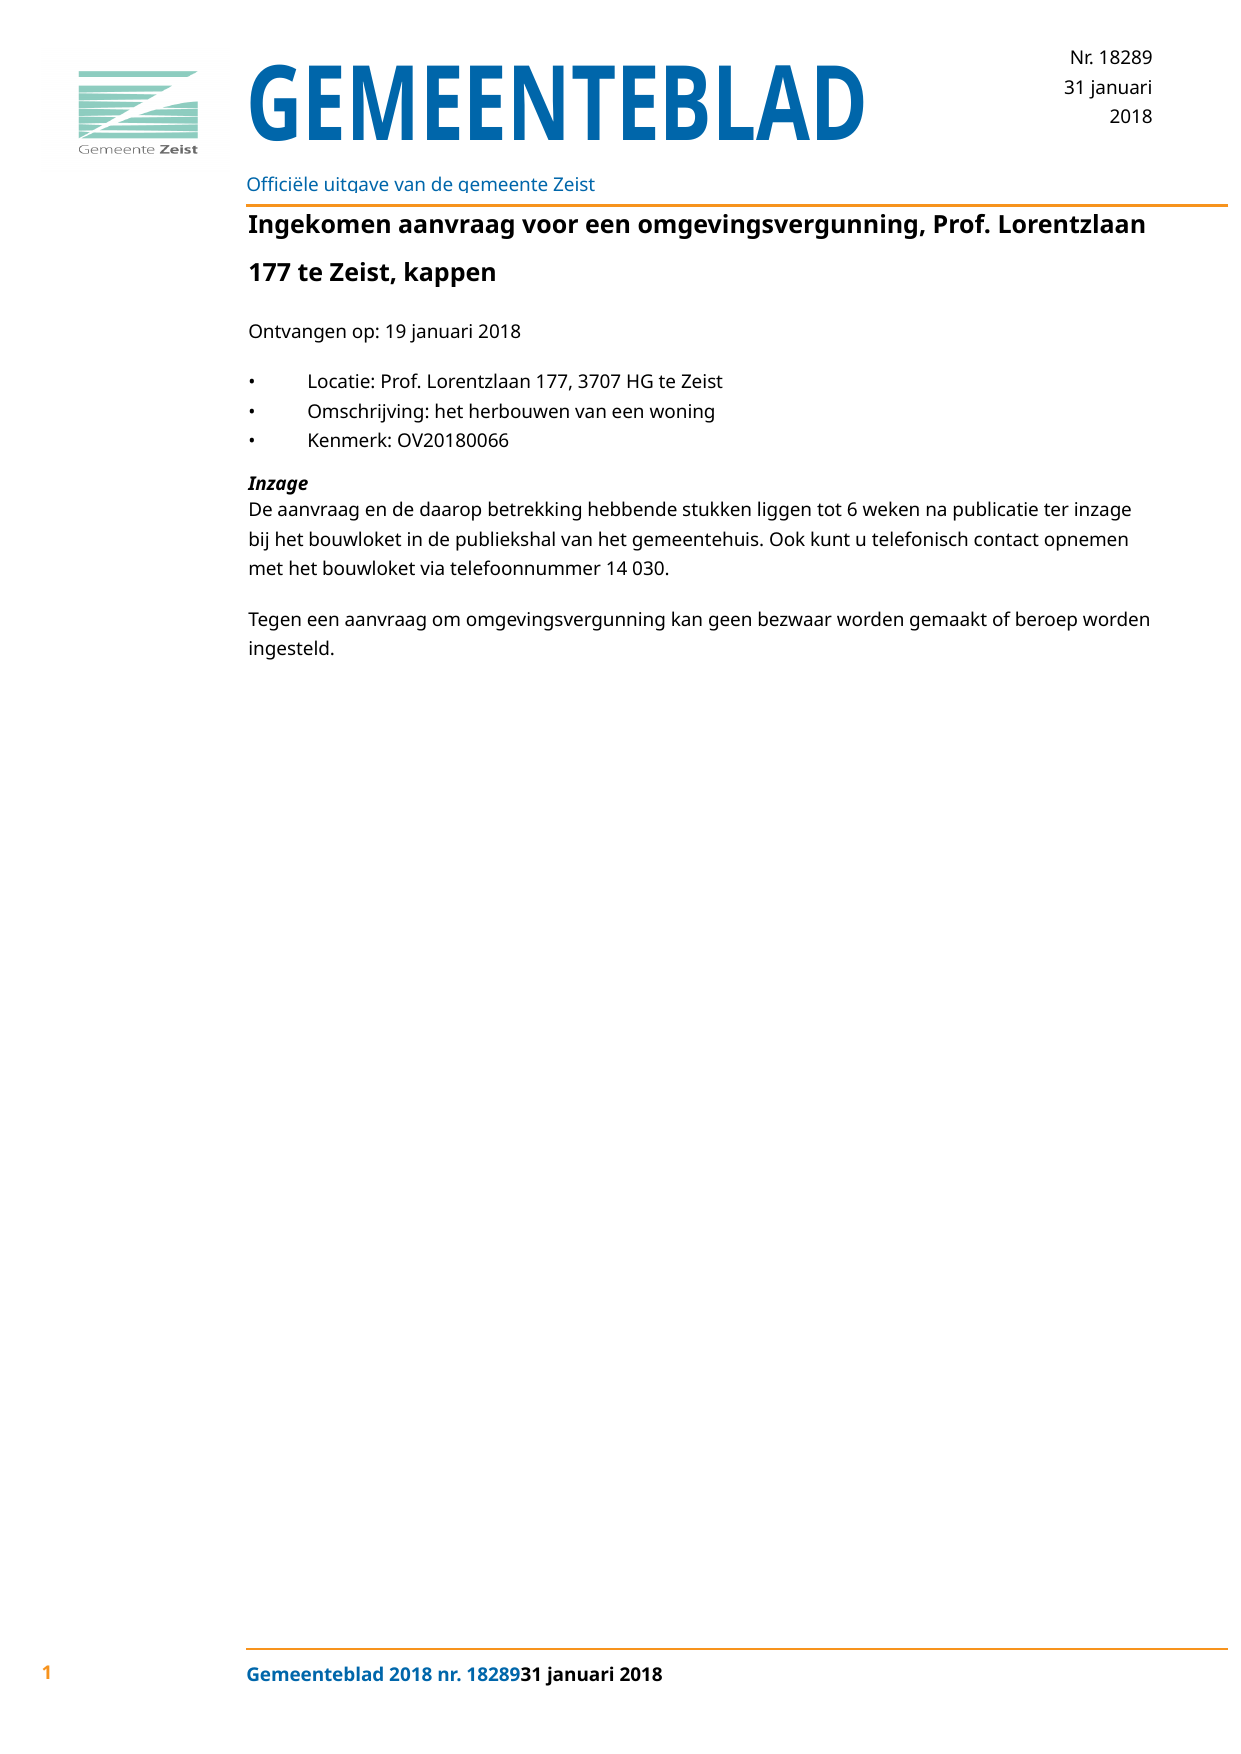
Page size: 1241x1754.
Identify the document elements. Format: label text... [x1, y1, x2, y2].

text Tegen een aanvraag om omgevingsvergunning kan geen bezwaar worden gemaakt of beroep worden ingesteld. [248, 606, 1152, 661]
text Ontvangen op: 19 januari 2018 [248, 318, 1152, 344]
list Locatie: Prof. Lorentzlaan 177, 3707 HG te Zeist [248, 368, 1152, 394]
list Omschrijving: het herbouwen van een woning [248, 398, 1152, 424]
text De aanvraag en de daarop betrekking hebbende stukken liggen tot 6 weken na publicatie ter inzage bij het bouwloket in de publiekshal van het gemeentehuis. Ook kunt u telefonisch contact opnemen met het bouwloket via telefoonnummer 14 030. [248, 496, 1152, 581]
text Inzage [248, 471, 1152, 496]
text Ingekomen aanvraag voor een omgevingsvergunning, Prof. Lorentzlaan 177 te Zeist, kappen [248, 207, 1152, 288]
picture [41, 47, 231, 172]
list Kenmerk: OV20180066 [248, 427, 1152, 453]
